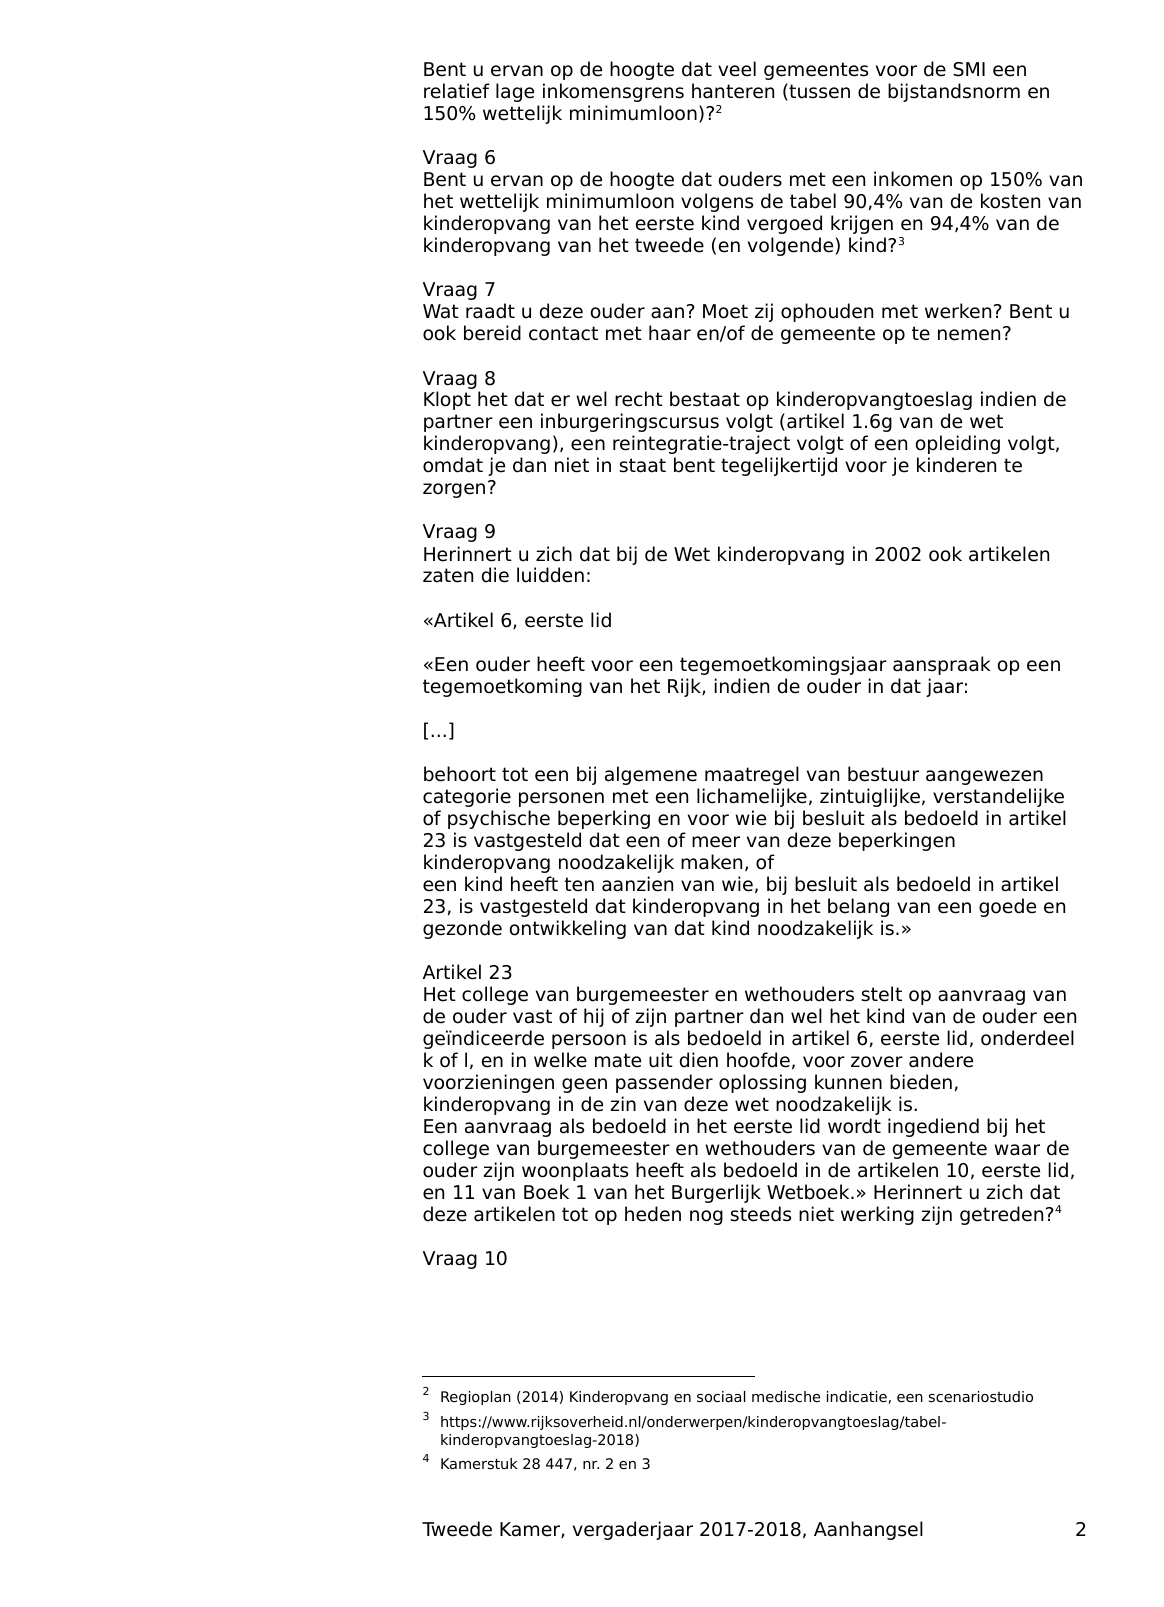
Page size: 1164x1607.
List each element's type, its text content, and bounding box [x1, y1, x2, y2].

text «Een ouder heeft voor een tegemoetkomingsjaar aanspraak op een tegemoetkoming van het Rijk, indien de ouder in dat jaar: [422, 654, 1087, 698]
text behoort tot een bij algemene maatregel van bestuur aangewezen categorie personen met een lichamelijke, zintuiglijke, verstandelijke of psychische beperking en voor wie bij besluit als bedoeld in artikel 23 is vastgesteld dat een of meer van deze beperkingen kinderopvang noodzakelijk maken, of [422, 764, 1087, 874]
text Bent u ervan op de hoogte dat veel gemeentes voor de SMI een relatief lage inkomensgrens hanteren (tussen de bijstandsnorm en 150% wettelijk minimumloon)? [422, 59, 1087, 125]
text Kamerstuk 28 447, nr. 2 en 3 [422, 1452, 1087, 1474]
text Vraag 10 [422, 1248, 1087, 1270]
text Artikel 23 [422, 962, 1087, 984]
text Herinnert u zich dat bij de Wet kinderopvang in 2002 ook artikelen zaten die luidden: [422, 543, 1087, 587]
text Vraag 8 [422, 367, 1087, 389]
text Bent u ervan op de hoogte dat ouders met een inkomen op 150% van het wettelijk minimumloon volgens de tabel 90,4% van de kosten van kinderopvang van het eerste kind vergoed krijgen en 94,4% van de kinderopvang van het tweede (en volgende) kind? [422, 169, 1087, 257]
text Vraag 9 [422, 521, 1087, 543]
text https://www.rijksoverheid.nl/onderwerpen/kinderopvangtoeslag/tabel-kinderopvangtoeslag-2018) [422, 1410, 1087, 1449]
text Een aanvraag als bedoeld in het eerste lid wordt ingediend bij het college van burgemeester en wethouders van de gemeente waar de ouder zijn woonplaats heeft als bedoeld in de artikelen 10, eerste lid, en 11 van Boek 1 van het Burgerlijk Wetboek.» Herinnert u zich dat deze artikelen tot op heden nog steeds niet werking zijn getreden? [422, 1116, 1087, 1226]
text [...] [422, 720, 1087, 742]
text Wat raadt u deze ouder aan? Moet zij ophouden met werken? Bent u ook bereid contact met haar en/of de gemeente op te nemen? [422, 301, 1087, 345]
text «Artikel 6, eerste lid [422, 609, 1087, 632]
text Het college van burgemeester en wethouders stelt op aanvraag van de ouder vast of hij of zijn partner dan wel het kind van de ouder een geïndiceerde persoon is als bedoeld in artikel 6, eerste lid, onderdeel k of l, en in welke mate uit dien hoofde, voor zover andere voorzieningen geen passender oplossing kunnen bieden, kinderopvang in de zin van deze wet noodzakelijk is. [422, 984, 1087, 1116]
text een kind heeft ten aanzien van wie, bij besluit als bedoeld in artikel 23, is vastgesteld dat kinderopvang in het belang van een goede en gezonde ontwikkeling van dat kind noodzakelijk is.» [422, 874, 1087, 940]
text Vraag 6 [422, 147, 1087, 169]
text Regioplan (2014) Kinderopvang en sociaal medische indicatie, een scenariostudio [422, 1385, 1087, 1407]
text Vraag 7 [422, 279, 1087, 301]
text Klopt het dat er wel recht bestaat op kinderopvangtoeslag indien de partner een inburgeringscursus volgt (artikel 1.6g van de wet kinderopvang), een reintegratie-traject volgt of een opleiding volgt, omdat je dan niet in staat bent tegelijkertijd voor je kinderen te zorgen? [422, 389, 1087, 499]
